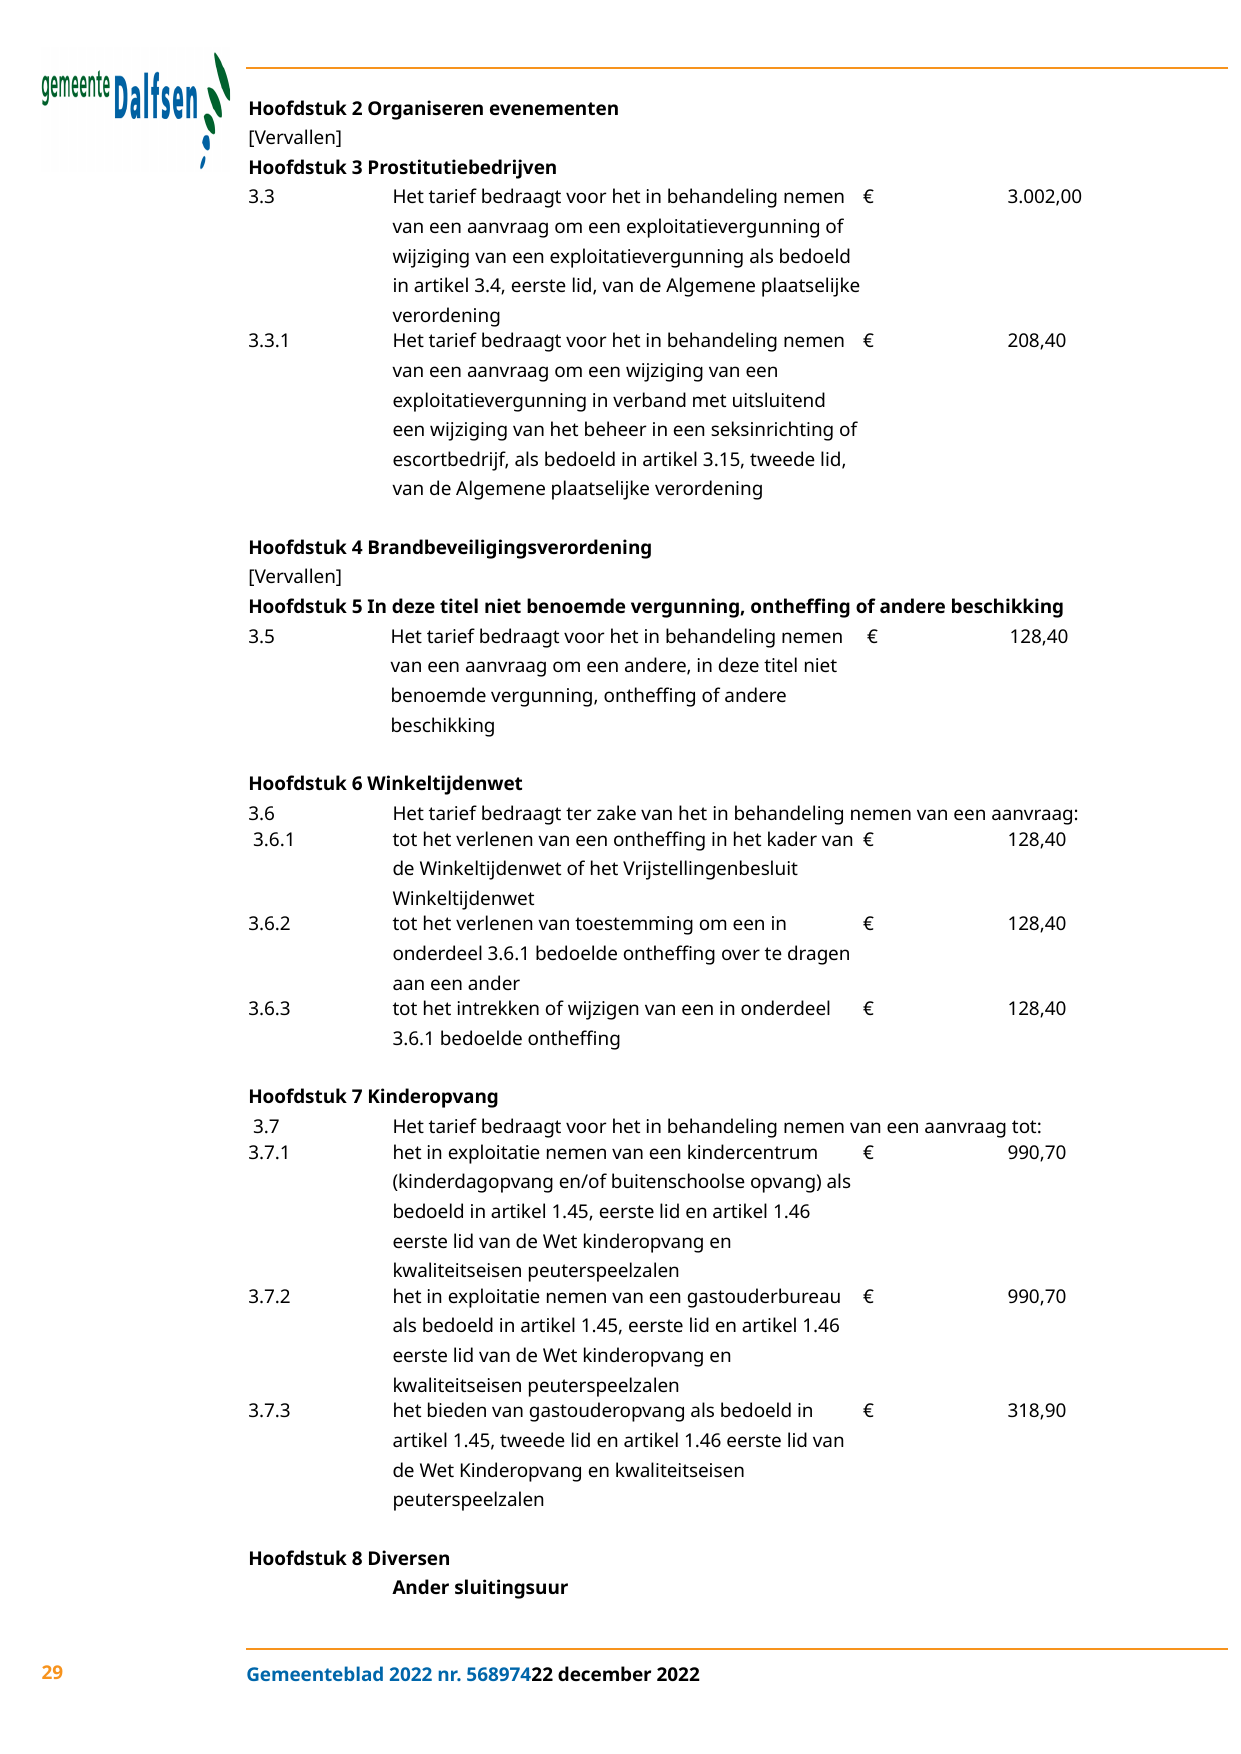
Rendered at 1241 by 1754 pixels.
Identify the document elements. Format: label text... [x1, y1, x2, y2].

table_cell € [863, 1283, 1007, 1398]
table_header 3.5 [248, 623, 390, 737]
table_cell 3.6.2 [248, 911, 392, 996]
table_header 128,40 [1009, 623, 1152, 737]
table_cell € [863, 328, 1007, 501]
table_cell Het tarief bedraagt voor het in behandeling nemen van een aanvraag om een wijziging van een exploitatievergunning in verband met uitsluitend een wijziging van het beheer in een seksinrichting of escortbedrijf, als bedoeld in artikel 3.15, tweede lid, van de Algemene plaatselijke verordening [392, 328, 863, 501]
table_header € [867, 623, 1009, 737]
table_cell 128,40 [1007, 911, 1152, 996]
table_cell 990,70 [1007, 1283, 1152, 1398]
table_cell € [863, 1139, 1007, 1283]
table_cell tot het verlenen van toestemming om een in onderdeel 3.6.1 bedoelde ontheffing over te dragen aan een ander [392, 911, 863, 996]
table_header 3.6 [248, 800, 392, 826]
table_cell € [863, 826, 1007, 911]
table_cell tot het verlenen van een ontheffing in het kader van de Winkeltijdenwet of het Vrijstellingenbesluit Winkeltijdenwet [392, 826, 863, 911]
table_cell 128,40 [1007, 826, 1152, 911]
table_header 3.002,00 [1007, 184, 1152, 328]
table_cell 990,70 [1007, 1139, 1152, 1283]
table_header 3.3 [248, 184, 392, 328]
table_header 3.7 [248, 1113, 392, 1139]
text Hoofdstuk 7 Kinderopvang [248, 1084, 1152, 1109]
table_cell 128,40 [1007, 996, 1152, 1051]
text Hoofdstuk 2 Organiseren evenementen [248, 95, 1152, 121]
table_cell € [863, 911, 1007, 996]
text [Vervallen] [248, 564, 1152, 589]
table_cell 3.7.3 [248, 1398, 392, 1512]
text [Vervallen] [248, 124, 1152, 150]
text Hoofdstuk 8 Diversen [248, 1545, 1152, 1571]
table_cell het in exploitatie nemen van een kindercentrum (kinderdagopvang en/of buitenschoolse opvang) als bedoeld in artikel 1.45, eerste lid en artikel 1.46 eerste lid van de Wet kinderopvang en kwaliteitseisen peuterspeelzalen [392, 1139, 863, 1283]
table_header [248, 1575, 392, 1600]
table_header Het tarief bedraagt voor het in behandeling nemen van een aanvraag tot: [392, 1113, 1152, 1139]
picture [41, 47, 231, 172]
text Hoofdstuk 3 Prostitutiebedrijven [248, 154, 1152, 180]
table_cell € [863, 996, 1007, 1051]
table_cell 3.7.1 [248, 1139, 392, 1283]
table_cell € [863, 1398, 1007, 1512]
table_cell tot het intrekken of wijzigen van een in onderdeel 3.6.1 bedoelde ontheffing [392, 996, 863, 1051]
table_header Ander sluitingsuur [392, 1575, 1152, 1600]
table_cell het in exploitatie nemen van een gastouderbureau als bedoeld in artikel 1.45, eerste lid en artikel 1.46 eerste lid van de Wet kinderopvang en kwaliteitseisen peuterspeelzalen [392, 1283, 863, 1398]
table_header Het tarief bedraagt voor het in behandeling nemen van een aanvraag om een andere, in deze titel niet benoemde vergunning, ontheffing of andere beschikking [390, 623, 867, 737]
table_cell 208,40 [1007, 328, 1152, 501]
table_cell 3.3.1 [248, 328, 392, 501]
text Hoofdstuk 6 Winkeltijdenwet [248, 770, 1152, 796]
table_header € [863, 184, 1007, 328]
table_cell 3.6.3 [248, 996, 392, 1051]
table_cell het bieden van gastouderopvang als bedoeld in artikel 1.45, tweede lid en artikel 1.46 eerste lid van de Wet Kinderopvang en kwaliteitseisen peuterspeelzalen [392, 1398, 863, 1512]
text Hoofdstuk 5 In deze titel niet benoemde vergunning, ontheffing of andere beschikking [248, 593, 1152, 619]
table_cell 318,90 [1007, 1398, 1152, 1512]
table_header Het tarief bedraagt ter zake van het in behandeling nemen van een aanvraag: [392, 800, 1152, 826]
table_cell 3.6.1 [248, 826, 392, 911]
text Hoofdstuk 4 Brandbeveiligingsverordening [248, 534, 1152, 560]
table_header Het tarief bedraagt voor het in behandeling nemen van een aanvraag om een exploitatievergunning of wijziging van een exploitatievergunning als bedoeld in artikel 3.4, eerste lid, van de Algemene plaatselijke verordening [392, 184, 863, 328]
table_cell 3.7.2 [248, 1283, 392, 1398]
